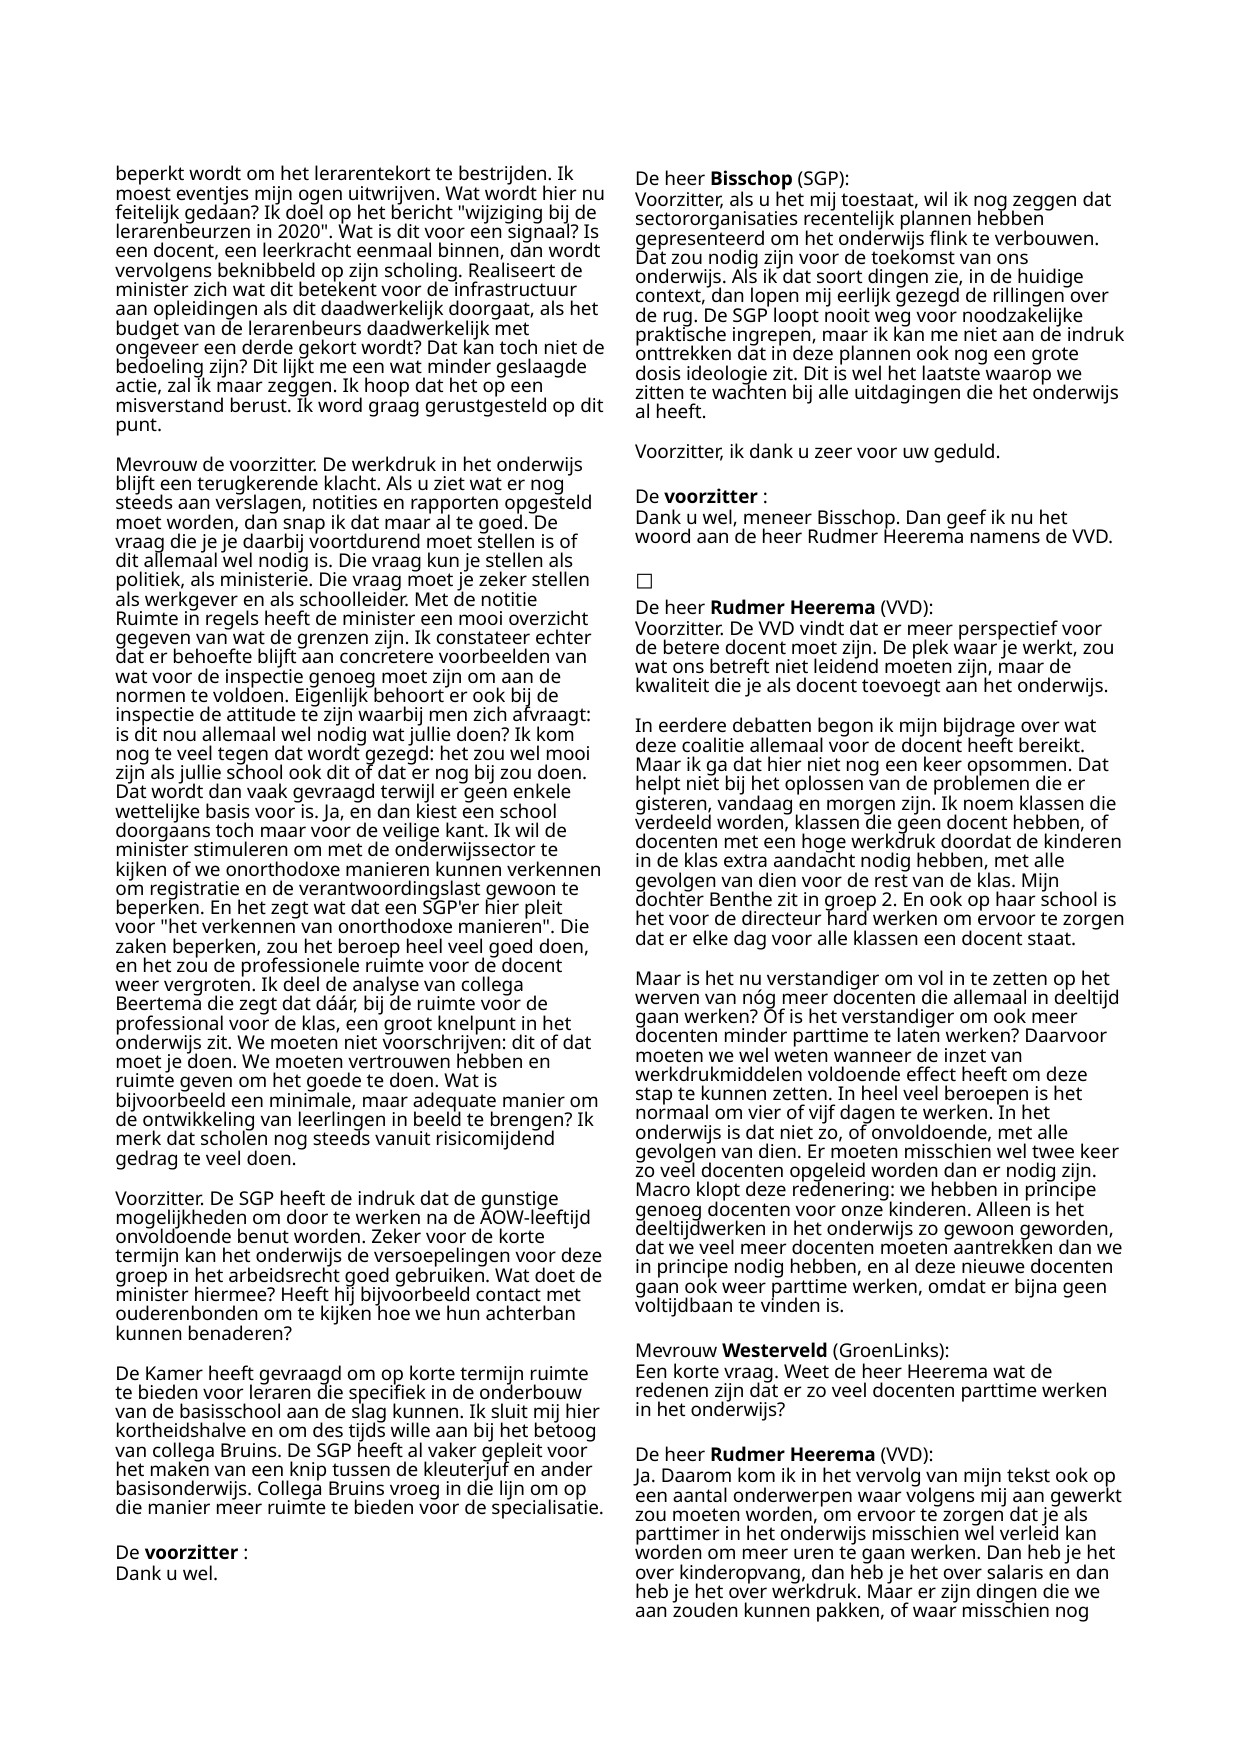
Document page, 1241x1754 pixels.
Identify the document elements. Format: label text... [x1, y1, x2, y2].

text In eerdere debatten begon ik mijn bijdrage over wat deze coalitie allemaal voor de docent heeft bereikt. Maar ik ga dat hier niet nog een keer opsommen. Dat helpt niet bij het oplossen van de problemen die er gisteren, vandaag en morgen zijn. Ik noem klassen die verdeeld worden, klassen die geen docent hebben, of docenten met een hoge werkdruk doordat de kinderen in de klas extra aandacht nodig hebben, met alle gevolgen van dien voor de rest van de klas. Mijn dochter Benthe zit in groep 2. En ook op haar school is het voor de directeur hard werken om ervoor te zorgen dat er elke dag voor alle klassen een docent staat. [635, 717, 1125, 949]
text De heer Rudmer Heerema (VVD): [635, 1442, 1125, 1467]
text De voorzitter : [115, 1539, 605, 1565]
text De Kamer heeft gevraagd om op korte termijn ruimte te bieden voor leraren die specifiek in de onderbouw van de basisschool aan de slag kunnen. Ik sluit mij hier kortheidshalve en om des tijds wille aan bij het betoog van collega Bruins. De SGP heeft al vaker gepleit voor het maken van een knip tussen de kleuterjuf en ander basisonderwijs. Collega Bruins vroeg in die lijn om op die manier meer ruimte te bieden voor de specialisatie. [115, 1364, 605, 1519]
text Ja. Daarom kom ik in het vervolg van mijn tekst ook op een aantal onderwerpen waar volgens mij aan gewerkt zou moeten worden, om ervoor te zorgen dat je als parttimer in het onderwijs misschien wel verleid kan worden om meer uren te gaan werken. Dan heb je het over kinderopvang, dan heb je het over salaris en dan heb je het over werkdruk. Maar er zijn dingen die we aan zouden kunnen pakken, of waar misschien nog [635, 1467, 1125, 1621]
text beperkt wordt om het lerarentekort te bestrijden. Ik moest eventjes mijn ogen uitwrijven. Wat wordt hier nu feitelijk gedaan? Ik doel op het bericht "wijziging bij de lerarenbeurzen in 2020". Wat is dit voor een signaal? Is een docent, een leerkracht eenmaal binnen, dan wordt vervolgens beknibbeld op zijn scholing. Realiseert de minister zich wat dit betekent voor de infrastructuur aan opleidingen als dit daadwerkelijk doorgaat, als het budget van de lerarenbeurs daadwerkelijk met ongeveer een derde gekort wordt? Dat kan toch niet de bedoeling zijn? Dit lijkt me een wat minder geslaagde actie, zal ik maar zeggen. Ik hoop dat het op een misverstand berust. Ik word graag gerustgesteld op dit punt. [115, 165, 605, 435]
text De heer Rudmer Heerema (VVD): [635, 594, 1125, 620]
text Voorzitter, ik dank u zeer voor uw geduld. [635, 443, 1125, 462]
text ⬜ [635, 568, 1125, 594]
text Dank u wel. [115, 1565, 605, 1584]
text De voorzitter : [635, 483, 1125, 509]
text Dank u wel, meneer Bisschop. Dan geef ik nu het woord aan de heer Rudmer Heerema namens de VVD. [635, 509, 1125, 547]
text Maar is het nu verstandiger om vol in te zetten op het werven van nóg meer docenten die allemaal in deeltijd gaan werken? Of is het verstandiger om ook meer docenten minder parttime te laten werken? Daarvoor moeten we wel weten wanneer de inzet van werkdrukmiddelen voldoende effect heeft om deze stap te kunnen zetten. In heel veel beroepen is het normaal om vier of vijf dagen te werken. In het onderwijs is dat niet zo, of onvoldoende, met alle gevolgen van dien. Er moeten misschien wel twee keer zo veel docenten opgeleid worden dan er nodig zijn. Macro klopt deze redenering: we hebben in principe genoeg docenten voor onze kinderen. Alleen is het deeltijdwerken in het onderwijs zo gewoon geworden, dat we veel meer docenten moeten aantrekken dan we in principe nodig hebben, en al deze nieuwe docenten gaan ook weer parttime werken, omdat er bijna geen voltijdbaan te vinden is. [635, 969, 1125, 1316]
text Mevrouw Westerveld (GroenLinks): [635, 1337, 1125, 1363]
text Een korte vraag. Weet de heer Heerema wat de redenen zijn dat er zo veel docenten parttime werken in het onderwijs? [635, 1363, 1125, 1421]
text Voorzitter. De SGP heeft de indruk dat de gunstige mogelijkheden om door te werken na de AOW-leeftijd onvoldoende benut worden. Zeker voor de korte termijn kan het onderwijs de versoepelingen voor deze groep in het arbeidsrecht goed gebruiken. Wat doet de minister hiermee? Heeft hij bijvoorbeeld contact met ouderenbonden om te kijken hoe we hun achterban kunnen benaderen? [115, 1189, 605, 1344]
text De heer Bisschop (SGP): [635, 165, 1125, 191]
text Mevrouw de voorzitter. De werkdruk in het onderwijs blijft een terugkerende klacht. Als u ziet wat er nog steeds aan verslagen, notities en rapporten opgesteld moet worden, dan snap ik dat maar al te goed. De vraag die je je daarbij voortdurend moet stellen is of dit allemaal wel nodig is. Die vraag kun je stellen als politiek, als ministerie. Die vraag moet je zeker stellen als werkgever en als schoolleider. Met de notitie Ruimte in regels heeft de minister een mooi overzicht gegeven van wat de grenzen zijn. Ik constateer echter dat er behoefte blijft aan concretere voorbeelden van wat voor de inspectie genoeg moet zijn om aan de normen te voldoen. Eigenlijk behoort er ook bij de inspectie de attitude te zijn waarbij men zich afvraagt: is dit nou allemaal wel nodig wat jullie doen? Ik kom nog te veel tegen dat wordt gezegd: het zou wel mooi zijn als jullie school ook dit of dat er nog bij zou doen. Dat wordt dan vaak gevraagd terwijl er geen enkele wettelijke basis voor is. Ja, en dan kiest een school doorgaans toch maar voor de veilige kant. Ik wil de minister stimuleren om met de onderwijssector te kijken of we onorthodoxe manieren kunnen verkennen om registratie en de verantwoordingslast gewoon te beperken. En het zegt wat dat een SGP'er hier pleit voor "het verkennen van onorthodoxe manieren". Die zaken beperken, zou het beroep heel veel goed doen, en het zou de professionele ruimte voor de docent weer vergroten. Ik deel de analyse van collega Beertema die zegt dat dáár, bij de ruimte voor de professional voor de klas, een groot knelpunt in het onderwijs zit. We moeten niet voorschrijven: dit of dat moet je doen. We moeten vertrouwen hebben en ruimte geven om het goede te doen. Wat is bijvoorbeeld een minimale, maar adequate manier om de ontwikkeling van leerlingen in beeld te brengen? Ik merk dat scholen nog steeds vanuit risicomijdend gedrag te veel doen. [115, 456, 605, 1169]
text Voorzitter. De VVD vindt dat er meer perspectief voor de betere docent moet zijn. De plek waar je werkt, zou wat ons betreft niet leidend moeten zijn, maar de kwaliteit die je als docent toevoegt aan het onderwijs. [635, 620, 1125, 697]
text Voorzitter, als u het mij toestaat, wil ik nog zeggen dat sectororganisaties recentelijk plannen hebben gepresenteerd om het onderwijs flink te verbouwen. Dat zou nodig zijn voor de toekomst van ons onderwijs. Als ik dat soort dingen zie, in de huidige context, dan lopen mij eerlijk gezegd de rillingen over de rug. De SGP loopt nooit weg voor noodzakelijke praktische ingrepen, maar ik kan me niet aan de indruk onttrekken dat in deze plannen ook nog een grote dosis ideologie zit. Dit is wel het laatste waarop we zitten te wachten bij alle uitdagingen die het onderwijs al heeft. [635, 191, 1125, 422]
